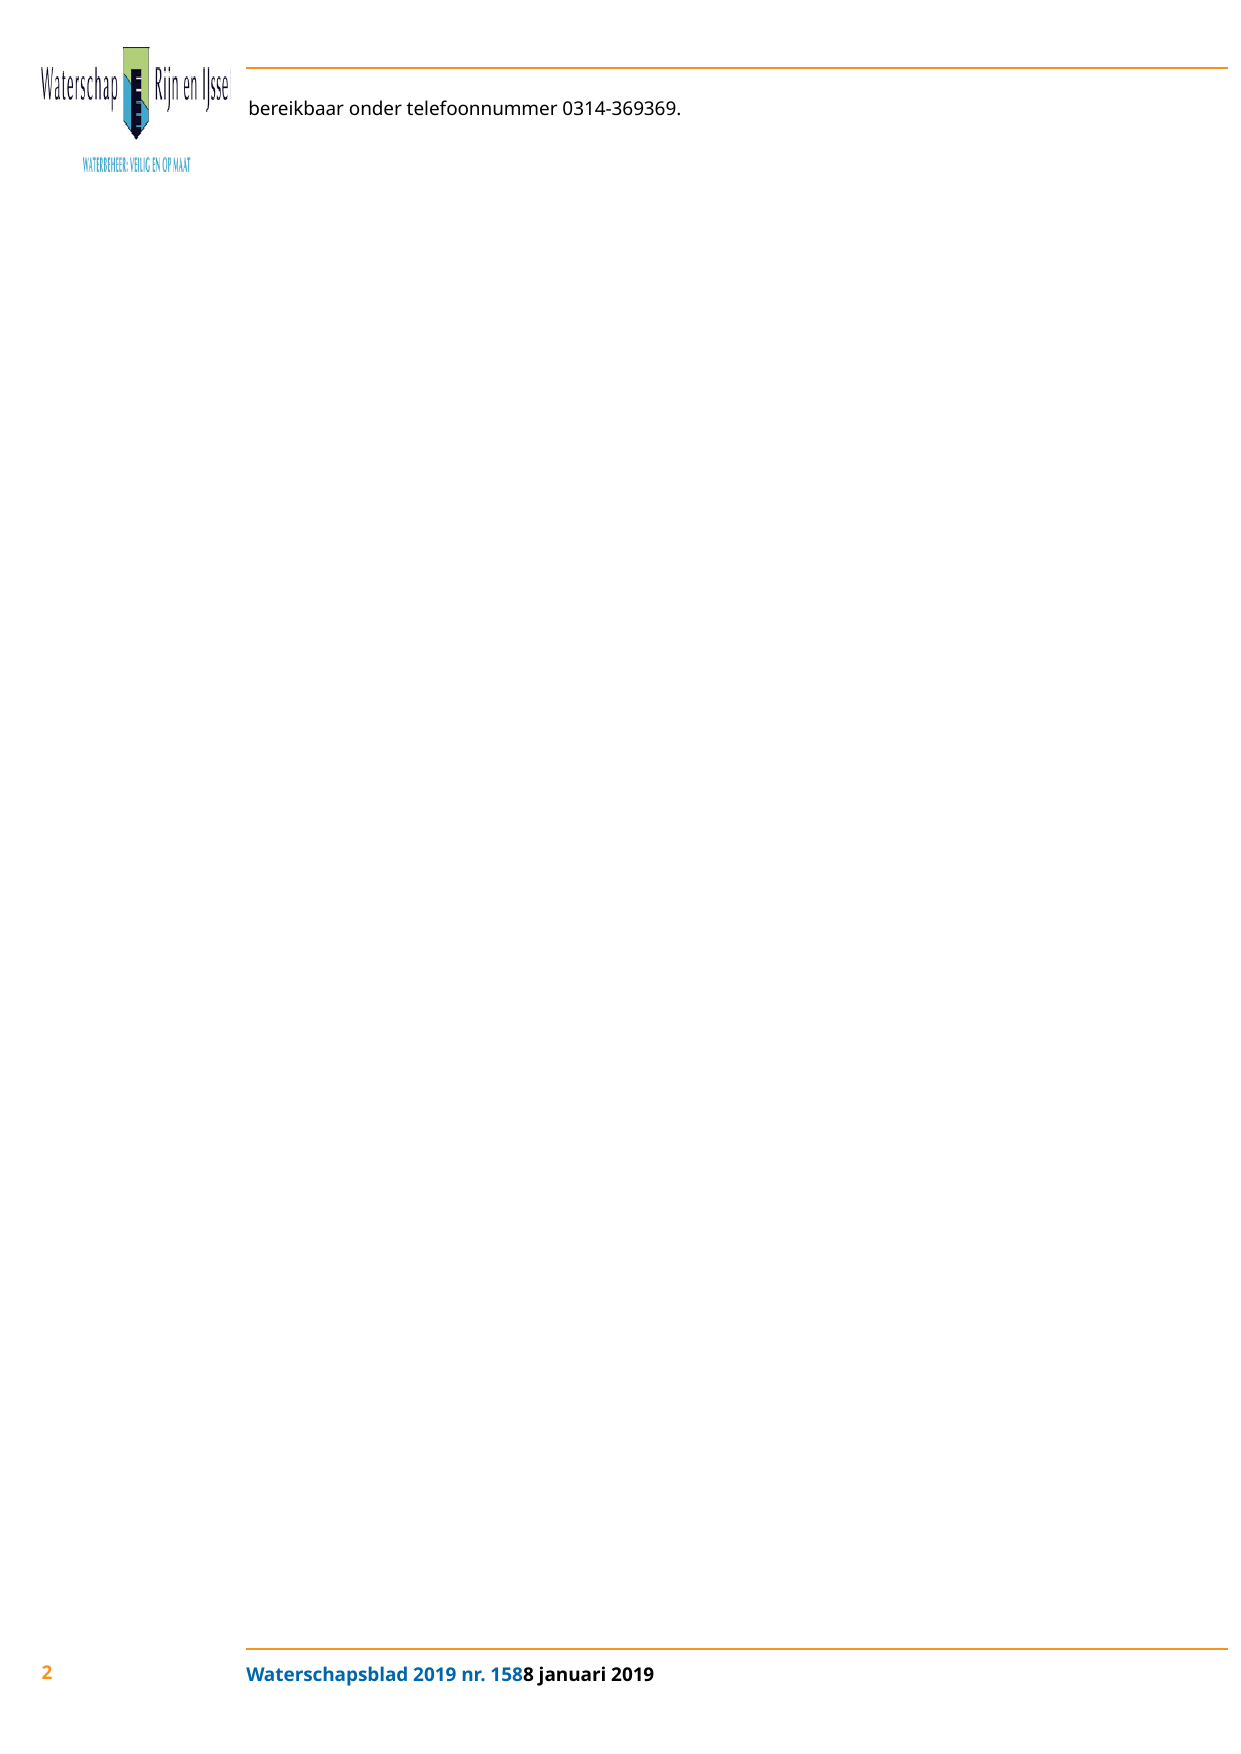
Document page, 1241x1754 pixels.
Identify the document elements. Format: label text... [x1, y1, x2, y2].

text bereikbaar onder telefoonnummer 0314-369369. [248, 95, 1152, 121]
picture [41, 47, 231, 172]
